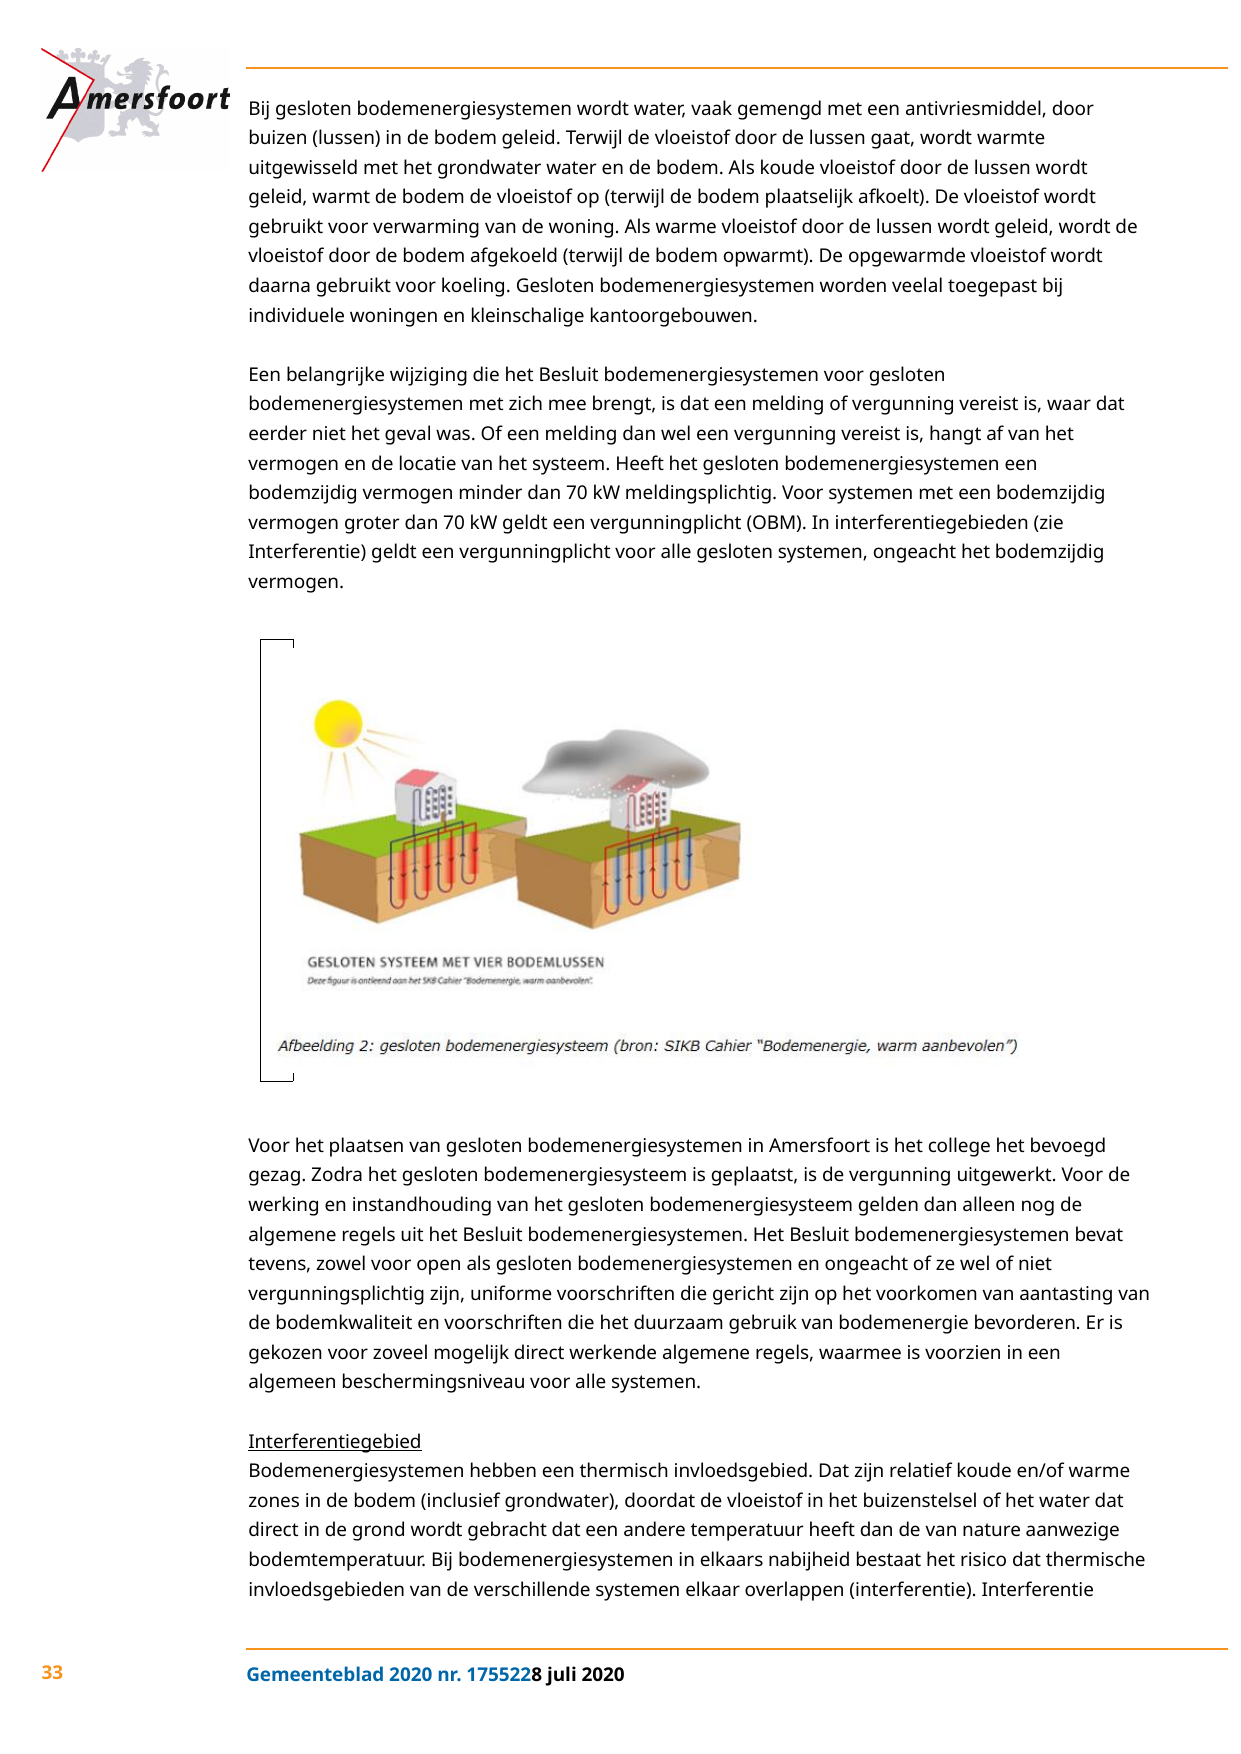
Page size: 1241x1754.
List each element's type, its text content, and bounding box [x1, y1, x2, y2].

text Interferentiegebied [248, 1428, 1152, 1454]
text Een belangrijke wijziging die het Besluit bodemenergiesystemen voor gesloten bodemenergiesystemen met zich mee brengt, is dat een melding of vergunning vereist is, waar dat eerder niet het geval was. Of een melding dan wel een vergunning vereist is, hangt af van het vermogen en de locatie van het systeem. Heeft het gesloten bodemenergiesystemen een bodemzijdig vermogen minder dan 70 kW meldingsplichtig. Voor systemen met een bodemzijdig vermogen groter dan 70 kW geldt een vergunningplicht (OBM). In interferentiegebieden (zie Interferentie) geldt een vergunningplicht voor alle gesloten systemen, ongeacht het bodemzijdig vermogen. [248, 361, 1152, 594]
picture [268, 648, 1067, 1073]
text Voor het plaatsen van gesloten bodemenergiesystemen in Amersfoort is het college het bevoegd gezag. Zodra het gesloten bodemenergiesysteem is geplaatst, is de vergunning uitgewerkt. Voor de werking en instandhouding van het gesloten bodemenergiesysteem gelden dan alleen nog de algemene regels uit het Besluit bodemenergiesystemen. Het Besluit bodemenergiesystemen bevat tevens, zowel voor open als gesloten bodemenergiesystemen en ongeacht of ze wel of niet vergunningsplichtig zijn, uniforme voorschriften die gericht zijn op het voorkomen van aantasting van de bodemkwaliteit en voorschriften die het duurzaam gebruik van bodemenergie bevorderen. Er is gekozen voor zoveel mogelijk direct werkende algemene regels, waarmee is voorzien in een algemeen beschermingsniveau voor alle systemen. [248, 1132, 1152, 1394]
text Bodemenergiesystemen hebben een thermisch invloedsgebied. Dat zijn relatief koude en/of warme zones in de bodem (inclusief grondwater), doordat de vloeistof in het buizenstelsel of het water dat direct in de grond wordt gebracht dat een andere temperatuur heeft dan de van nature aanwezige bodemtemperatuur. Bij bodemenergiesystemen in elkaars nabijheid bestaat het risico dat thermische invloedsgebieden van de verschillende systemen elkaar overlappen (interferentie). Interferentie [248, 1457, 1152, 1602]
text Bij gesloten bodemenergiesystemen wordt water, vaak gemengd met een antivriesmiddel, door buizen (lussen) in de bodem geleid. Terwijl de vloeistof door de lussen gaat, wordt warmte uitgewisseld met het grondwater water en de bodem. Als koude vloeistof door de lussen wordt geleid, warmt de bodem de vloeistof op (terwijl de bodem plaatselijk afkoelt). De vloeistof wordt gebruikt voor verwarming van de woning. Als warme vloeistof door de lussen wordt geleid, wordt de vloeistof door de bodem afgekoeld (terwijl de bodem opwarmt). De opgewarmde vloeistof wordt daarna gebruikt voor koeling. Gesloten bodemenergiesystemen worden veelal toegepast bij individuele woningen en kleinschalige kantoorgebouwen. [248, 95, 1152, 328]
picture [41, 47, 231, 172]
